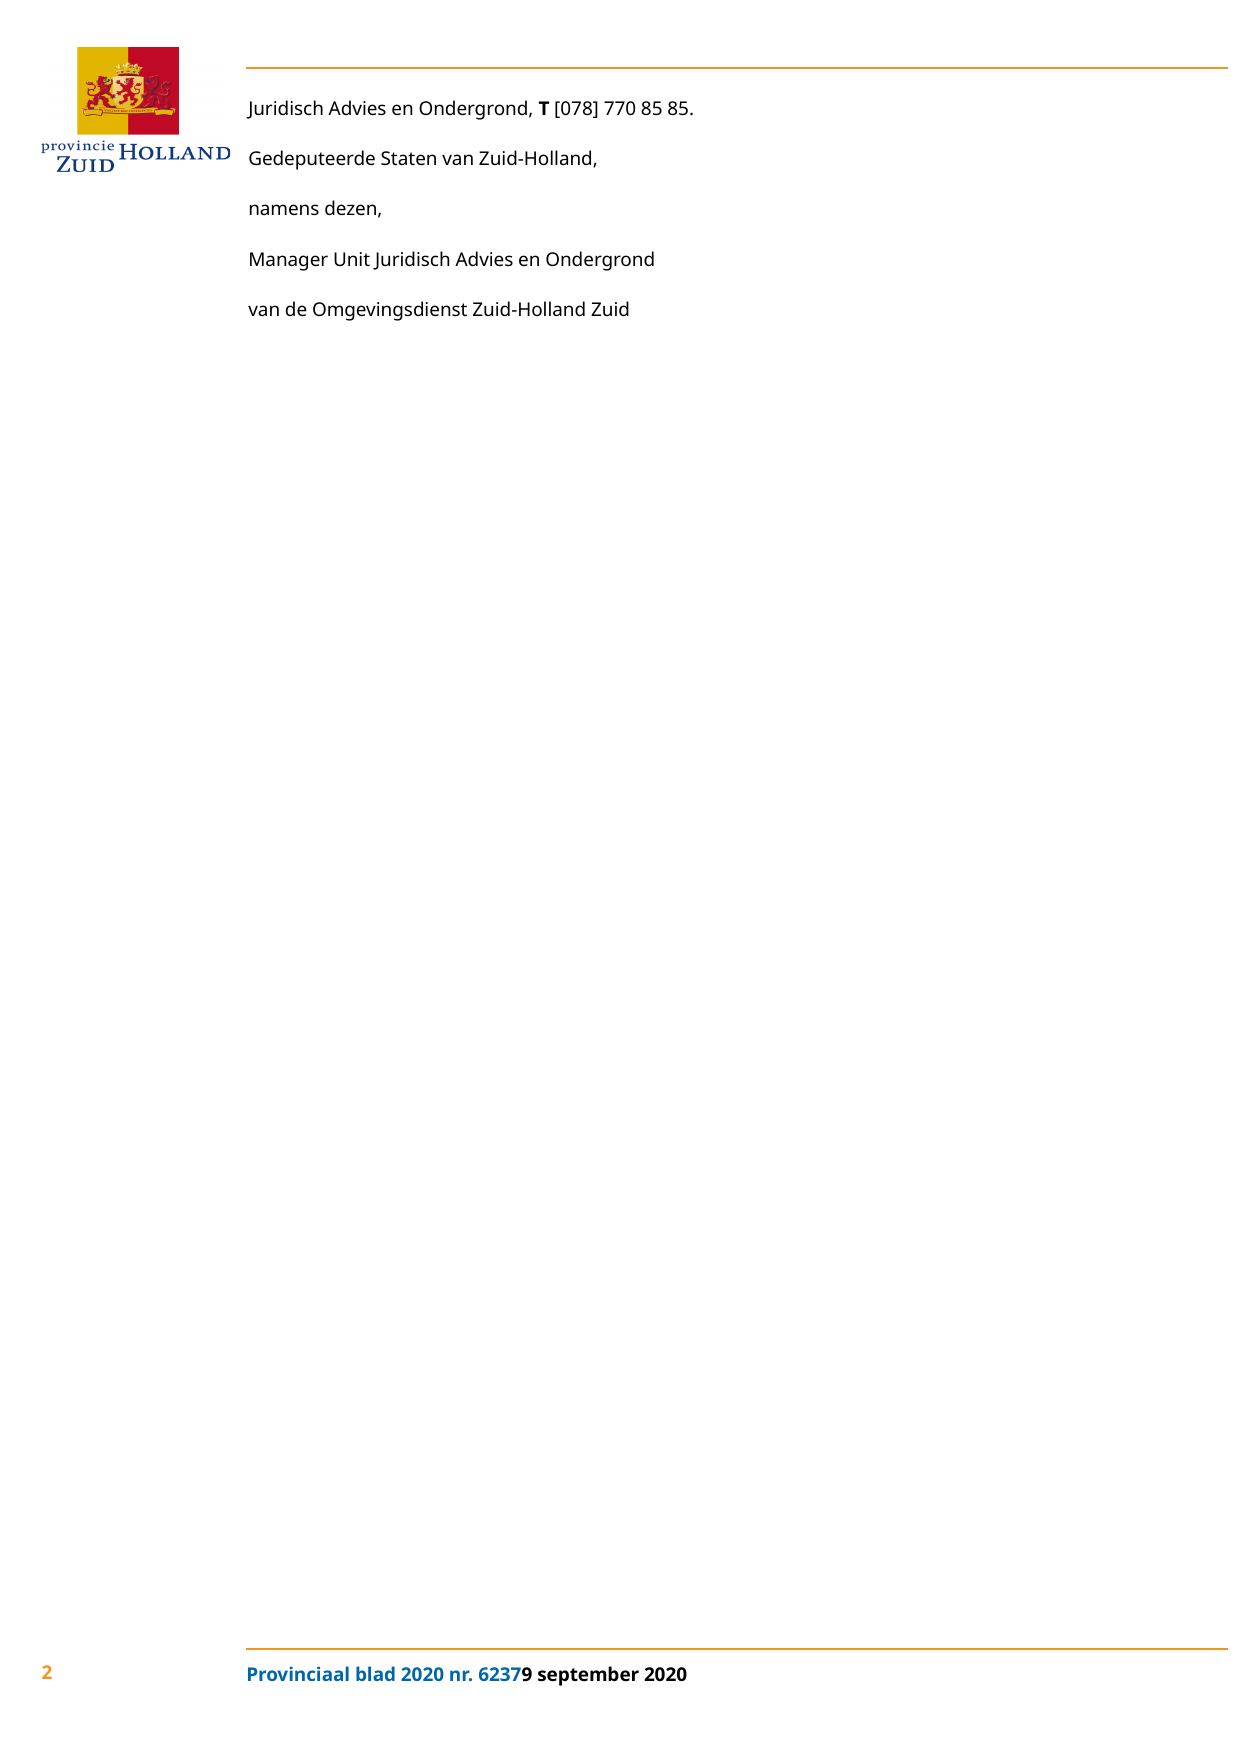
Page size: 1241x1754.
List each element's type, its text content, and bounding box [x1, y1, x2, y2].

text Gedeputeerde Staten van Zuid-Holland, [248, 145, 1152, 171]
text Juridisch Advies en Ondergrond, T [078] 770 85 85. [248, 95, 1152, 121]
text namens dezen, [248, 196, 1152, 221]
picture [41, 47, 231, 172]
text van de Omgevingsdienst Zuid-Holland Zuid [248, 296, 1152, 322]
text Manager Unit Juridisch Advies en Ondergrond [248, 246, 1152, 272]
